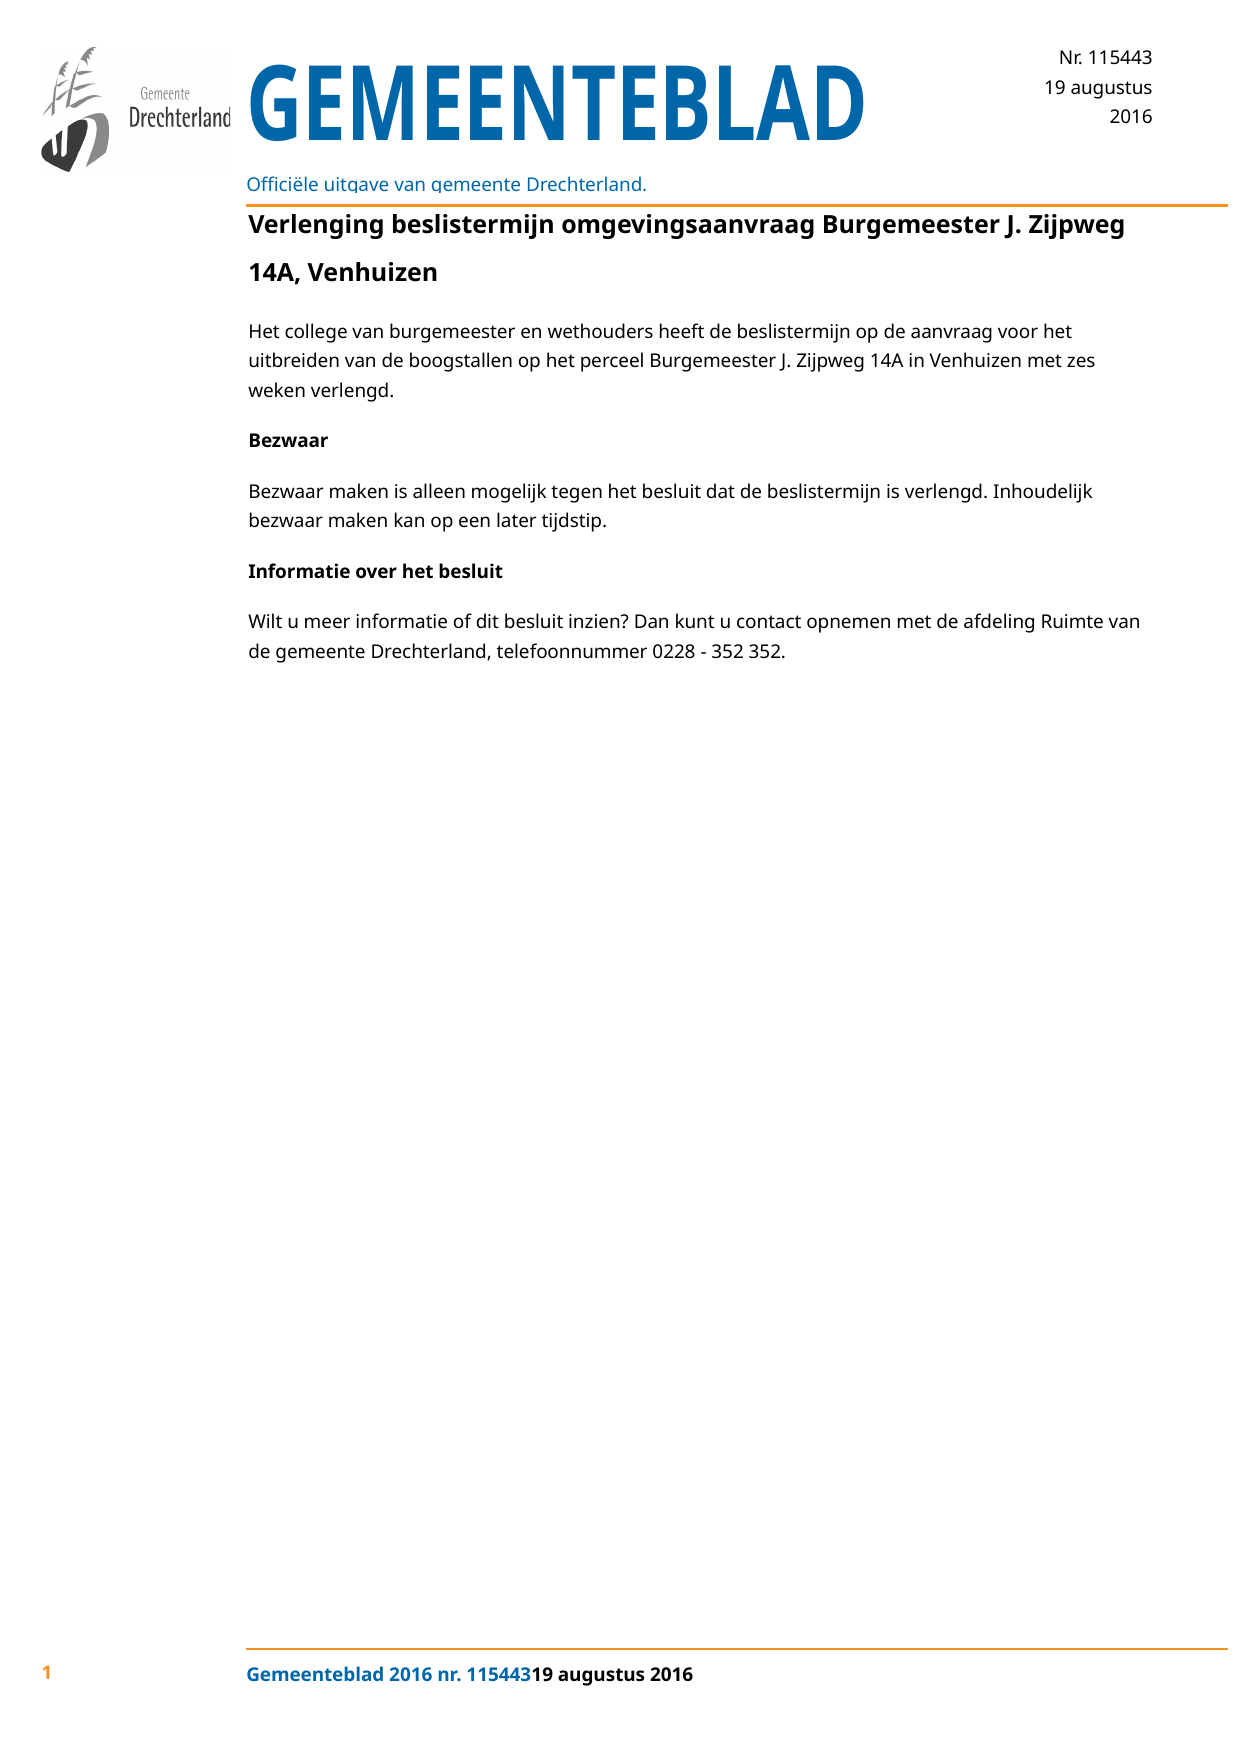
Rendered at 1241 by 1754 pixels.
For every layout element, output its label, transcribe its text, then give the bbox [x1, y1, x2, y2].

text Bezwaar maken is alleen mogelijk tegen het besluit dat de beslistermijn is verlengd. Inhoudelijk bezwaar maken kan op een later tijdstip. [248, 478, 1152, 533]
text Verlenging beslistermijn omgevingsaanvraag Burgemeester J. Zijpweg 14A, Venhuizen [248, 207, 1152, 288]
text Bezwaar [248, 427, 1152, 453]
text Wilt u meer informatie of dit besluit inzien? Dan kunt u contact opnemen met de afdeling Ruimte van de gemeente Drechterland, telefoonnummer 0228 - 352 352. [248, 608, 1152, 664]
picture [41, 47, 231, 172]
text Informatie over het besluit [248, 558, 1152, 584]
text Het college van burgemeester en wethouders heeft de beslistermijn op de aanvraag voor het uitbreiden van de boogstallen op het perceel Burgemeester J. Zijpweg 14A in Venhuizen met zes weken verlengd. [248, 318, 1152, 403]
